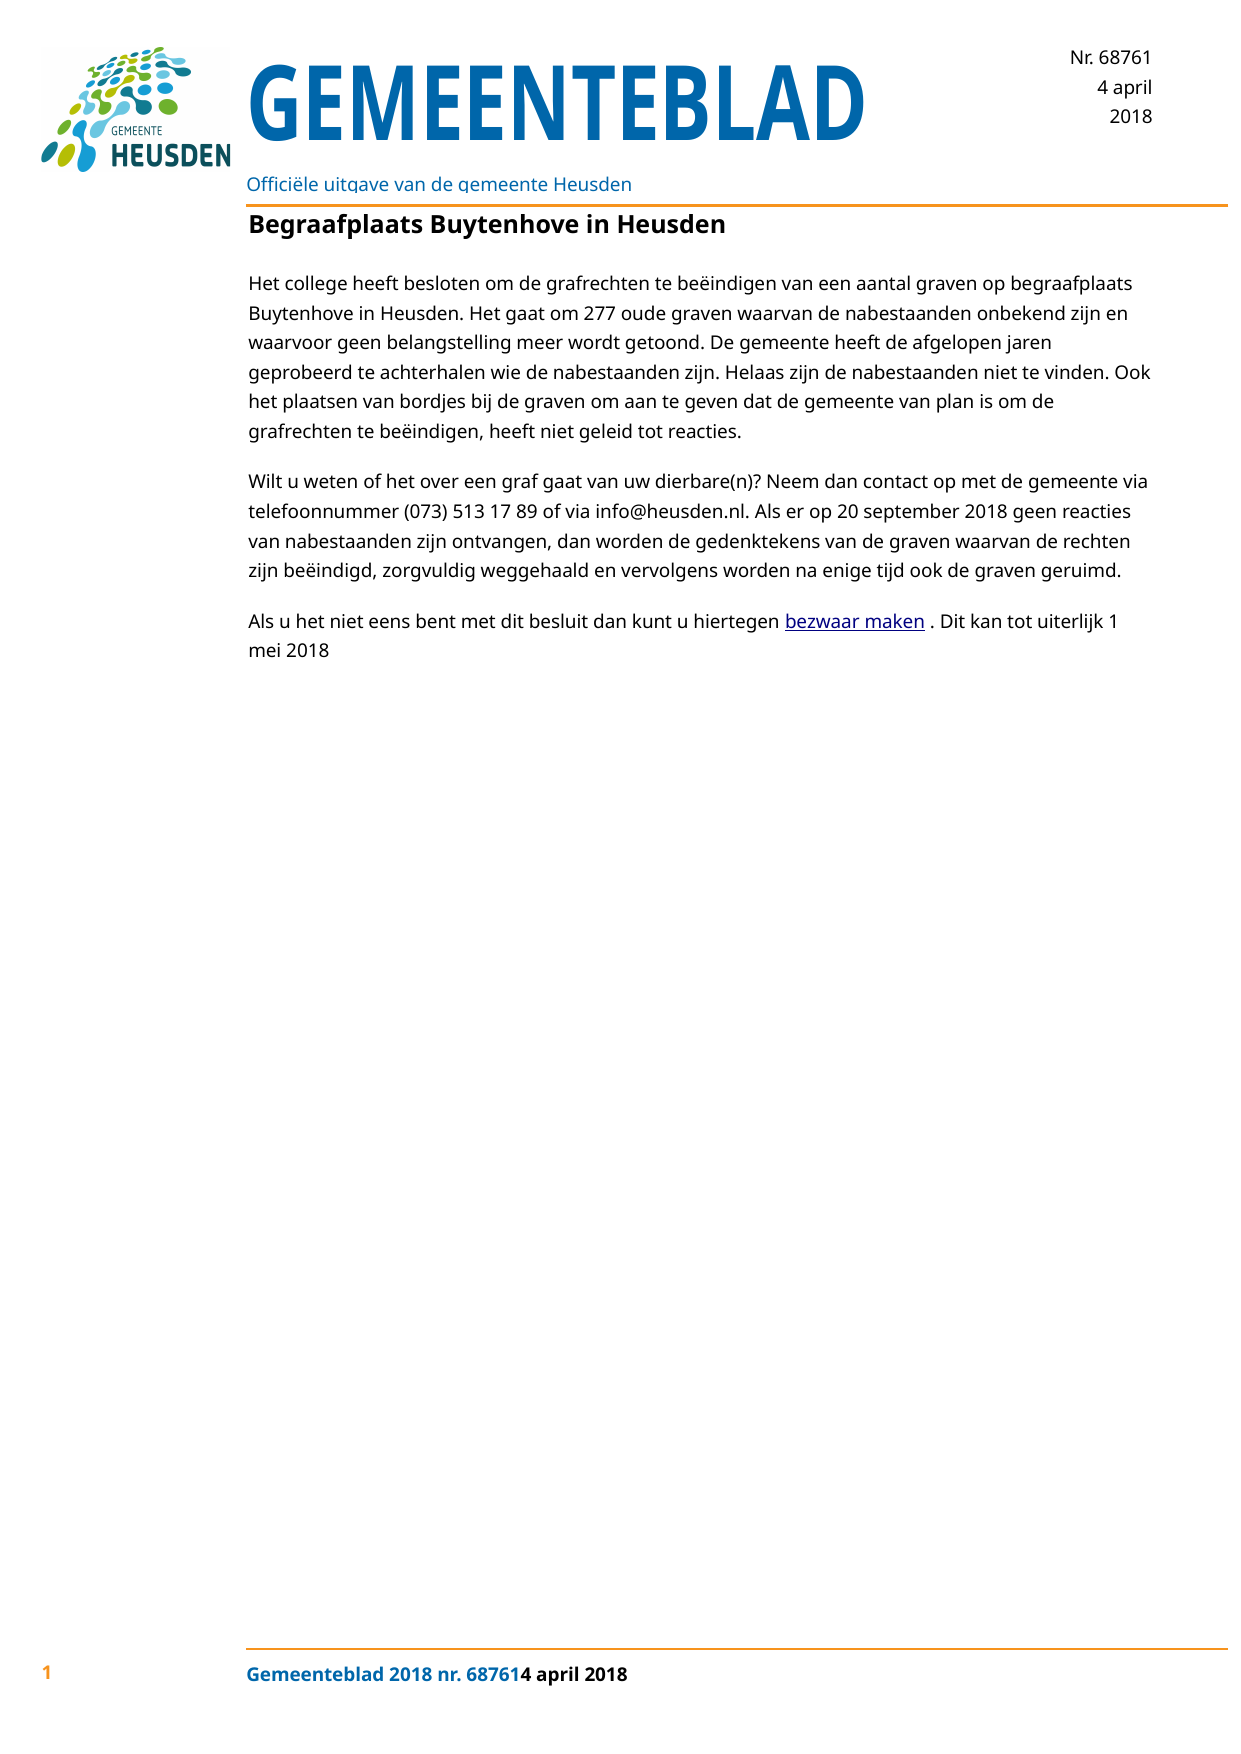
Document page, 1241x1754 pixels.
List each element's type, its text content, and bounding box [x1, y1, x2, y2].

text Als u het niet eens bent met dit besluit dan kunt u hiertegen bezwaar maken . Dit kan tot uiterlijk 1 mei 2018 [248, 608, 1152, 663]
text Het college heeft besloten om de grafrechten te beëindigen van een aantal graven op begraafplaats Buytenhove in Heusden. Het gaat om 277 oude graven waarvan de nabestaanden onbekend zijn en waarvoor geen belangstelling meer wordt getoond. De gemeente heeft de afgelopen jaren geprobeerd te achterhalen wie de nabestaanden zijn. Helaas zijn de nabestaanden niet te vinden. Ook het plaatsen van bordjes bij de graven om aan te geven dat de gemeente van plan is om de grafrechten te beëindigen, heeft niet geleid tot reacties. [248, 270, 1152, 444]
text Begraafplaats Buytenhove in Heusden [248, 207, 1152, 241]
text Wilt u weten of het over een graf gaat van uw dierbare(n)? Neem dan contact op met de gemeente via telefoonnummer (073) 513 17 89 of via info@heusden.nl. Als er op 20 september 2018 geen reacties van nabestaanden zijn ontvangen, dan worden de gedenktekens van de graven waarvan de rechten zijn beëindigd, zorgvuldig weggehaald en vervolgens worden na enige tijd ook de graven geruimd. [248, 469, 1152, 583]
picture [41, 47, 231, 172]
